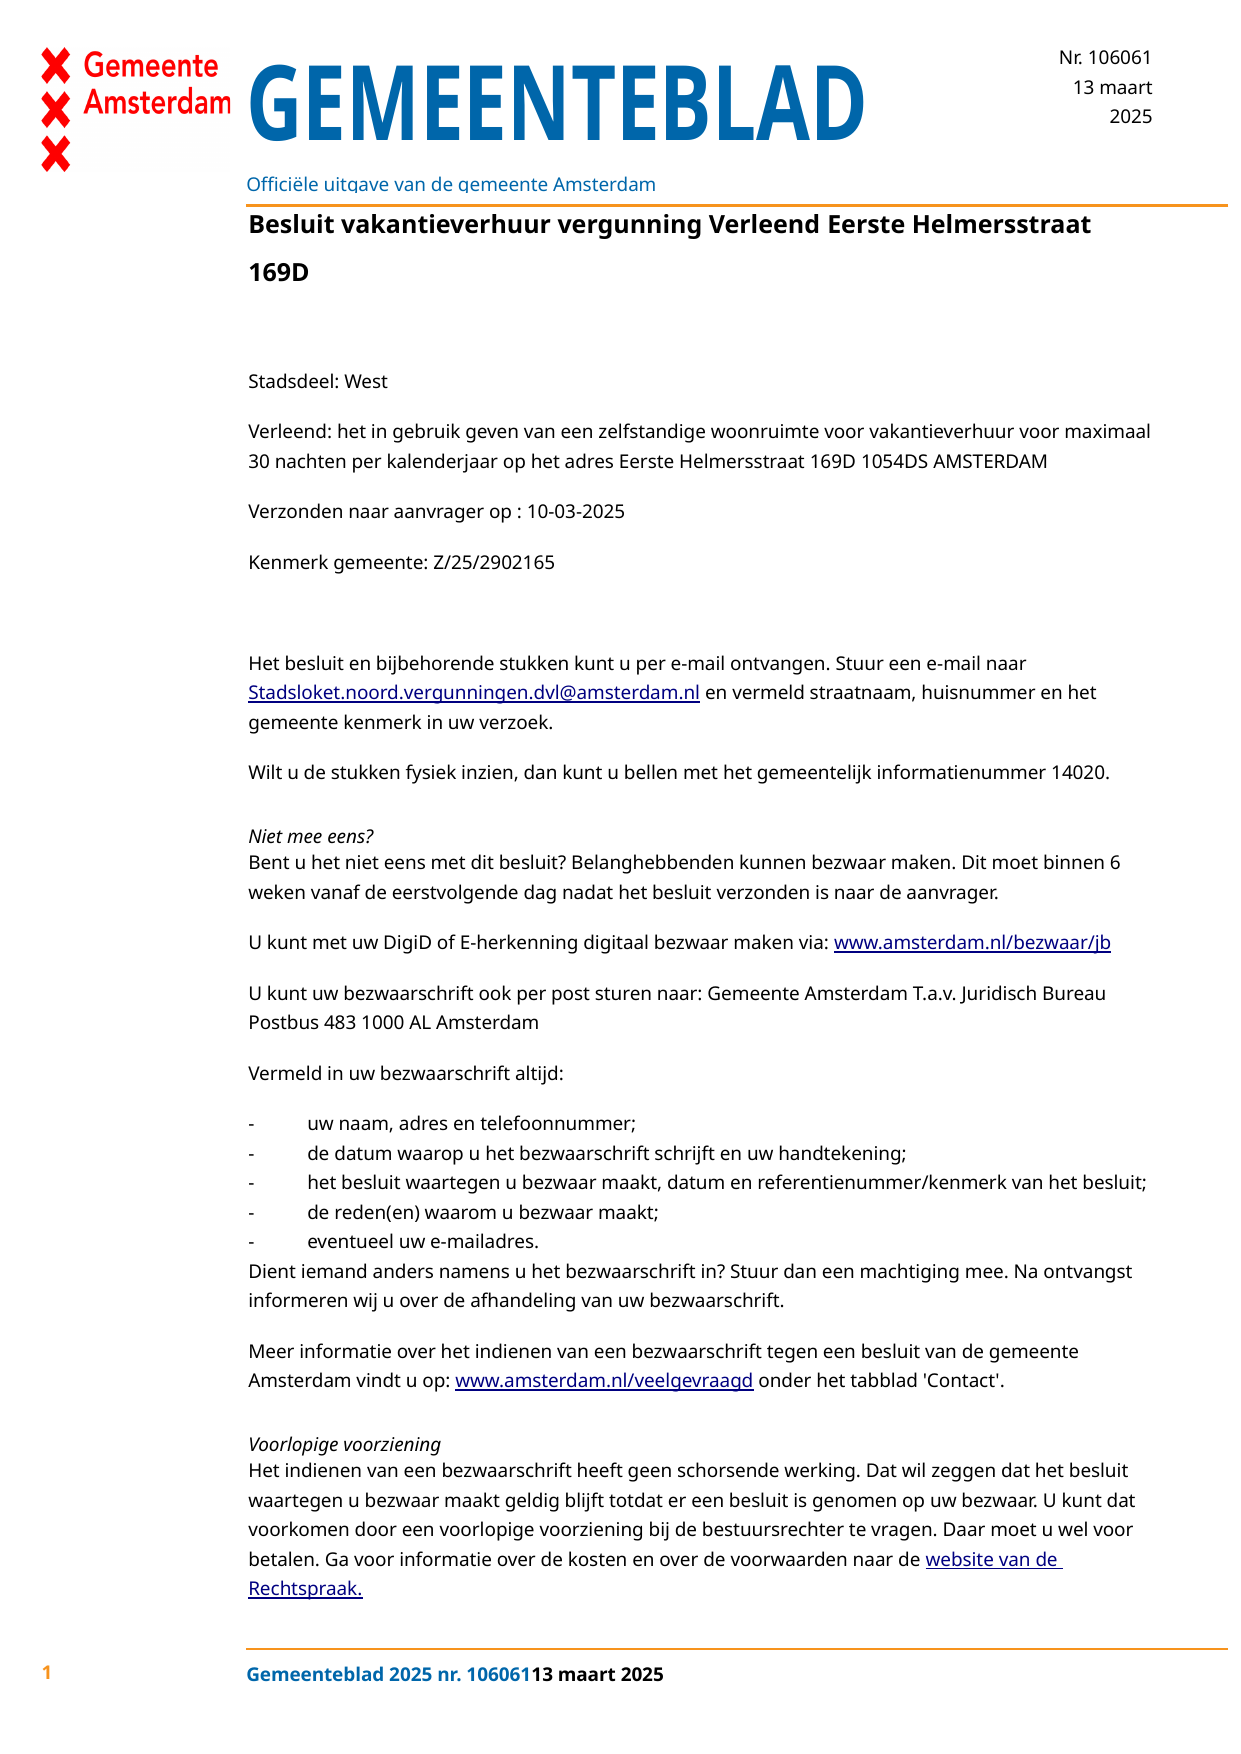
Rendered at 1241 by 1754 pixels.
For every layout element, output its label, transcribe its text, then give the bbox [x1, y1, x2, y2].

text Het indienen van een bezwaarschrift heeft geen schorsende werking. Dat wil zeggen dat het besluit waartegen u bezwaar maakt geldig blijft totdat er een besluit is genomen op uw bezwaar. U kunt dat voorkomen door een voorlopige voorziening bij de bestuursrechter te vragen. Daar moet u wel voor betalen. Ga voor informatie over de kosten en over de voorwaarden naar de website van de Rechtspraak. [248, 1457, 1152, 1601]
list eventueel uw e-mailadres. [248, 1228, 1152, 1254]
text U kunt uw bezwaarschrift ook per post sturen naar: Gemeente Amsterdam T.a.v. Juridisch Bureau Postbus 483 1000 AL Amsterdam [248, 980, 1152, 1035]
text Vermeld in uw bezwaarschrift altijd: [248, 1060, 1152, 1085]
text Voorlopige voorziening [248, 1432, 1152, 1457]
picture [41, 47, 231, 172]
text Bent u het niet eens met dit besluit? Belanghebbenden kunnen bezwaar maken. Dit moet binnen 6 weken vanaf de eerstvolgende dag nadat het besluit verzonden is naar de aanvrager. [248, 849, 1152, 904]
list de datum waarop u het bezwaarschrift schrijft en uw handtekening; [248, 1140, 1152, 1165]
text Niet mee eens? [248, 823, 1152, 849]
text Dient iemand anders namens u het bezwaarschrift in? Stuur dan een machtiging mee. Na ontvangst informeren wij u over de afhandeling van uw bezwaarschrift. [248, 1258, 1152, 1313]
text Verleend: het in gebruik geven van een zelfstandige woonruimte voor vakantieverhuur voor maximaal 30 nachten per kalenderjaar op het adres Eerste Helmersstraat 169D 1054DS AMSTERDAM [248, 419, 1152, 474]
list het besluit waartegen u bezwaar maakt, datum en referentienummer/kenmerk van het besluit; [248, 1169, 1152, 1195]
text Kenmerk gemeente: Z/25/2902165 [248, 549, 1152, 575]
text Stadsdeel: West [248, 368, 1152, 394]
list de reden(en) waarom u bezwaar maakt; [248, 1199, 1152, 1224]
text Wilt u de stukken fysiek inzien, dan kunt u bellen met het gemeentelijk informatienummer 14020. [248, 759, 1152, 785]
text Verzonden naar aanvrager op : 10-03-2025 [248, 499, 1152, 524]
text Meer informatie over het indienen van een bezwaarschrift tegen een besluit van de gemeente Amsterdam vindt u op: www.amsterdam.nl/veelgevraagd onder het tabblad 'Contact'. [248, 1338, 1152, 1393]
text U kunt met uw DigiD of E-herkenning digitaal bezwaar maken via: www.amsterdam.nl/bezwaar/jb [248, 929, 1152, 955]
text Het besluit en bijbehorende stukken kunt u per e-mail ontvangen. Stuur een e-mail naar Stadsloket.noord.vergunningen.dvl@amsterdam.nl en vermeld straatnaam, huisnummer en het gemeente kenmerk in uw verzoek. [248, 650, 1152, 735]
text Besluit vakantieverhuur vergunning Verleend Eerste Helmersstraat 169D [248, 207, 1152, 288]
list uw naam, adres en telefoonnummer; [248, 1110, 1152, 1136]
